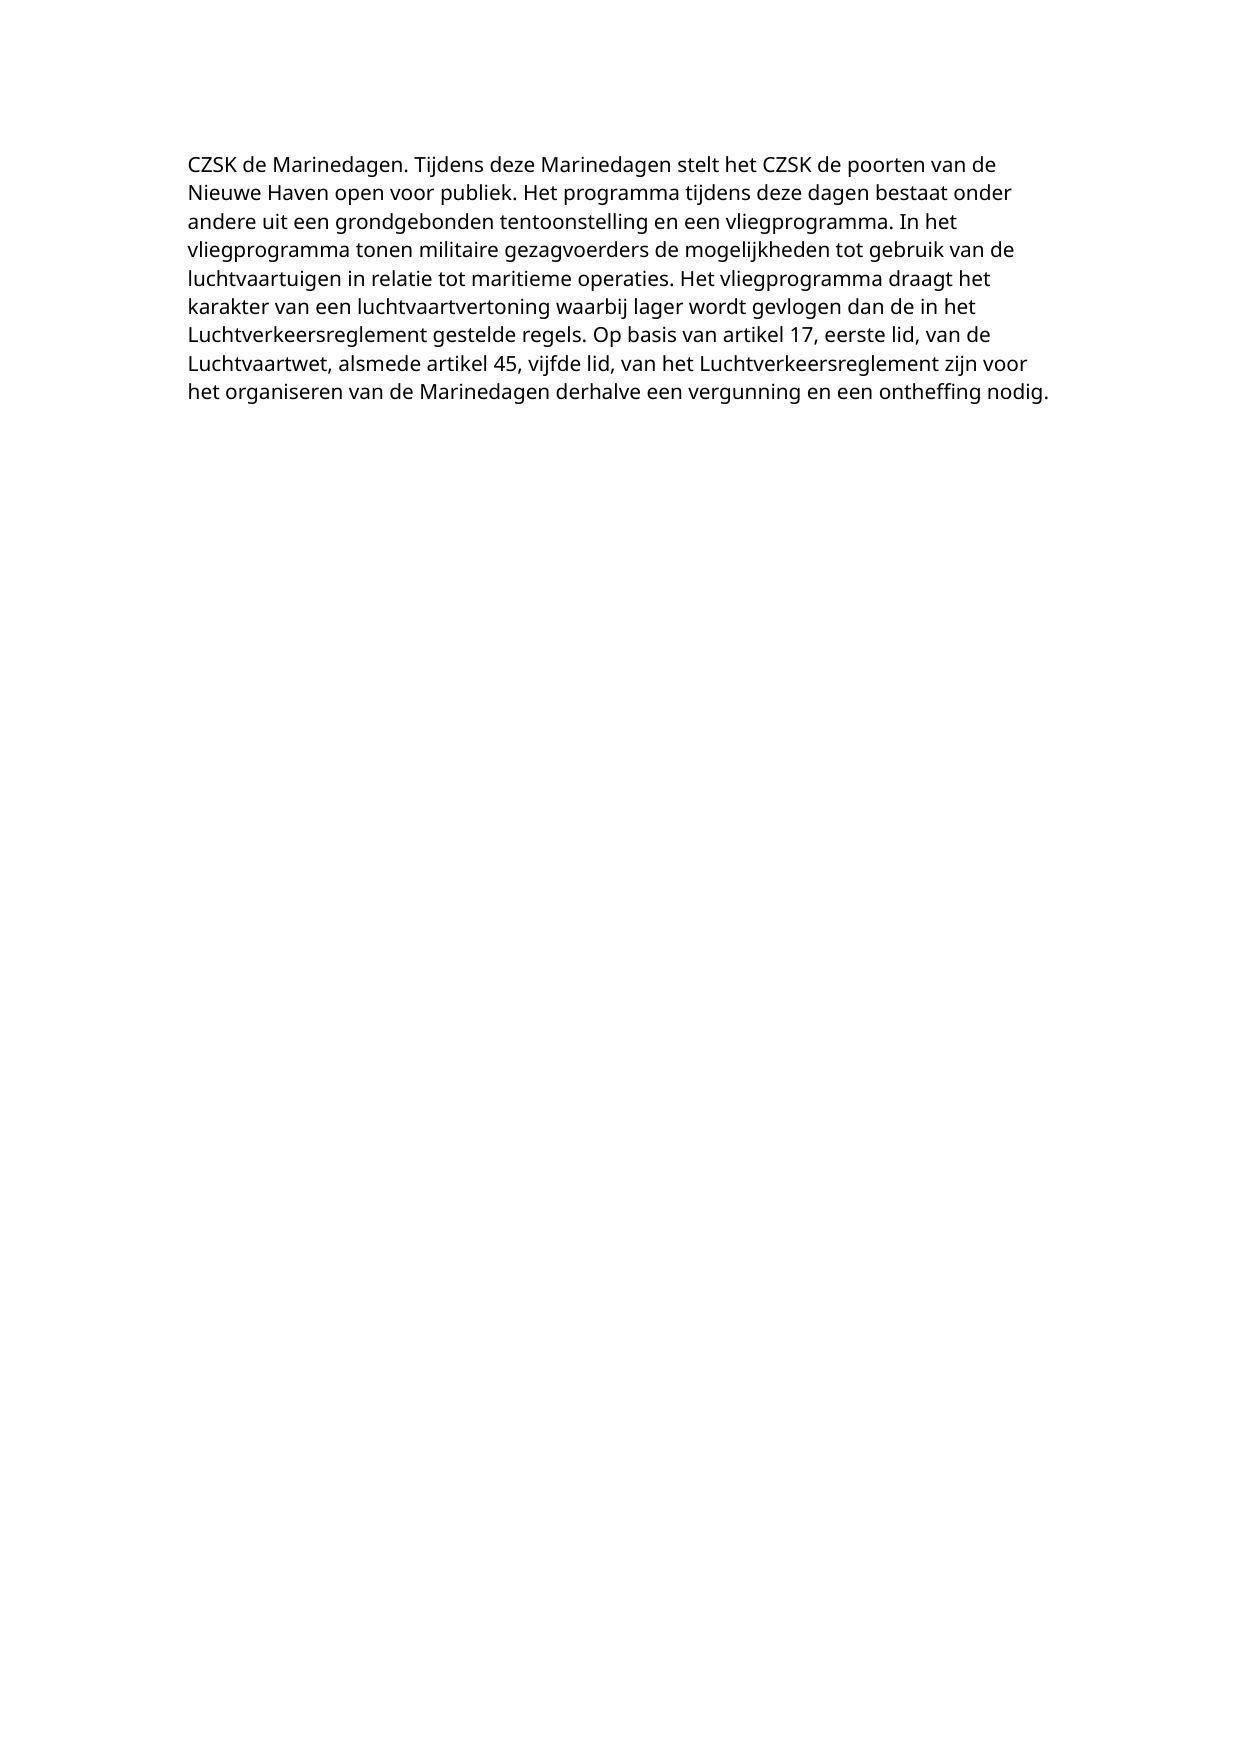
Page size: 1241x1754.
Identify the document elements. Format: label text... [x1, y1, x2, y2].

text CZSK de Marinedagen. Tijdens deze Marinedagen stelt het CZSK de poorten van de Nieuwe Haven open voor publiek. Het programma tijdens deze dagen bestaat onder andere uit een grondgebonden tentoonstelling en een vliegprogramma. In het vliegprogramma tonen militaire gezagvoerders de mogelijkheden tot gebruik van de luchtvaartuigen in relatie tot maritieme operaties. Het vliegprogramma draagt het karakter van een luchtvaartvertoning waarbij lager wordt gevlogen dan de in het Luchtverkeersreglement gestelde regels. Op basis van artikel 17, eerste lid, van de Luchtvaartwet, alsmede artikel 45, vijfde lid, van het Luchtverkeersreglement zijn voor het organiseren van de Marinedagen derhalve een vergunning en een ontheffing nodig. [187, 150, 1053, 406]
